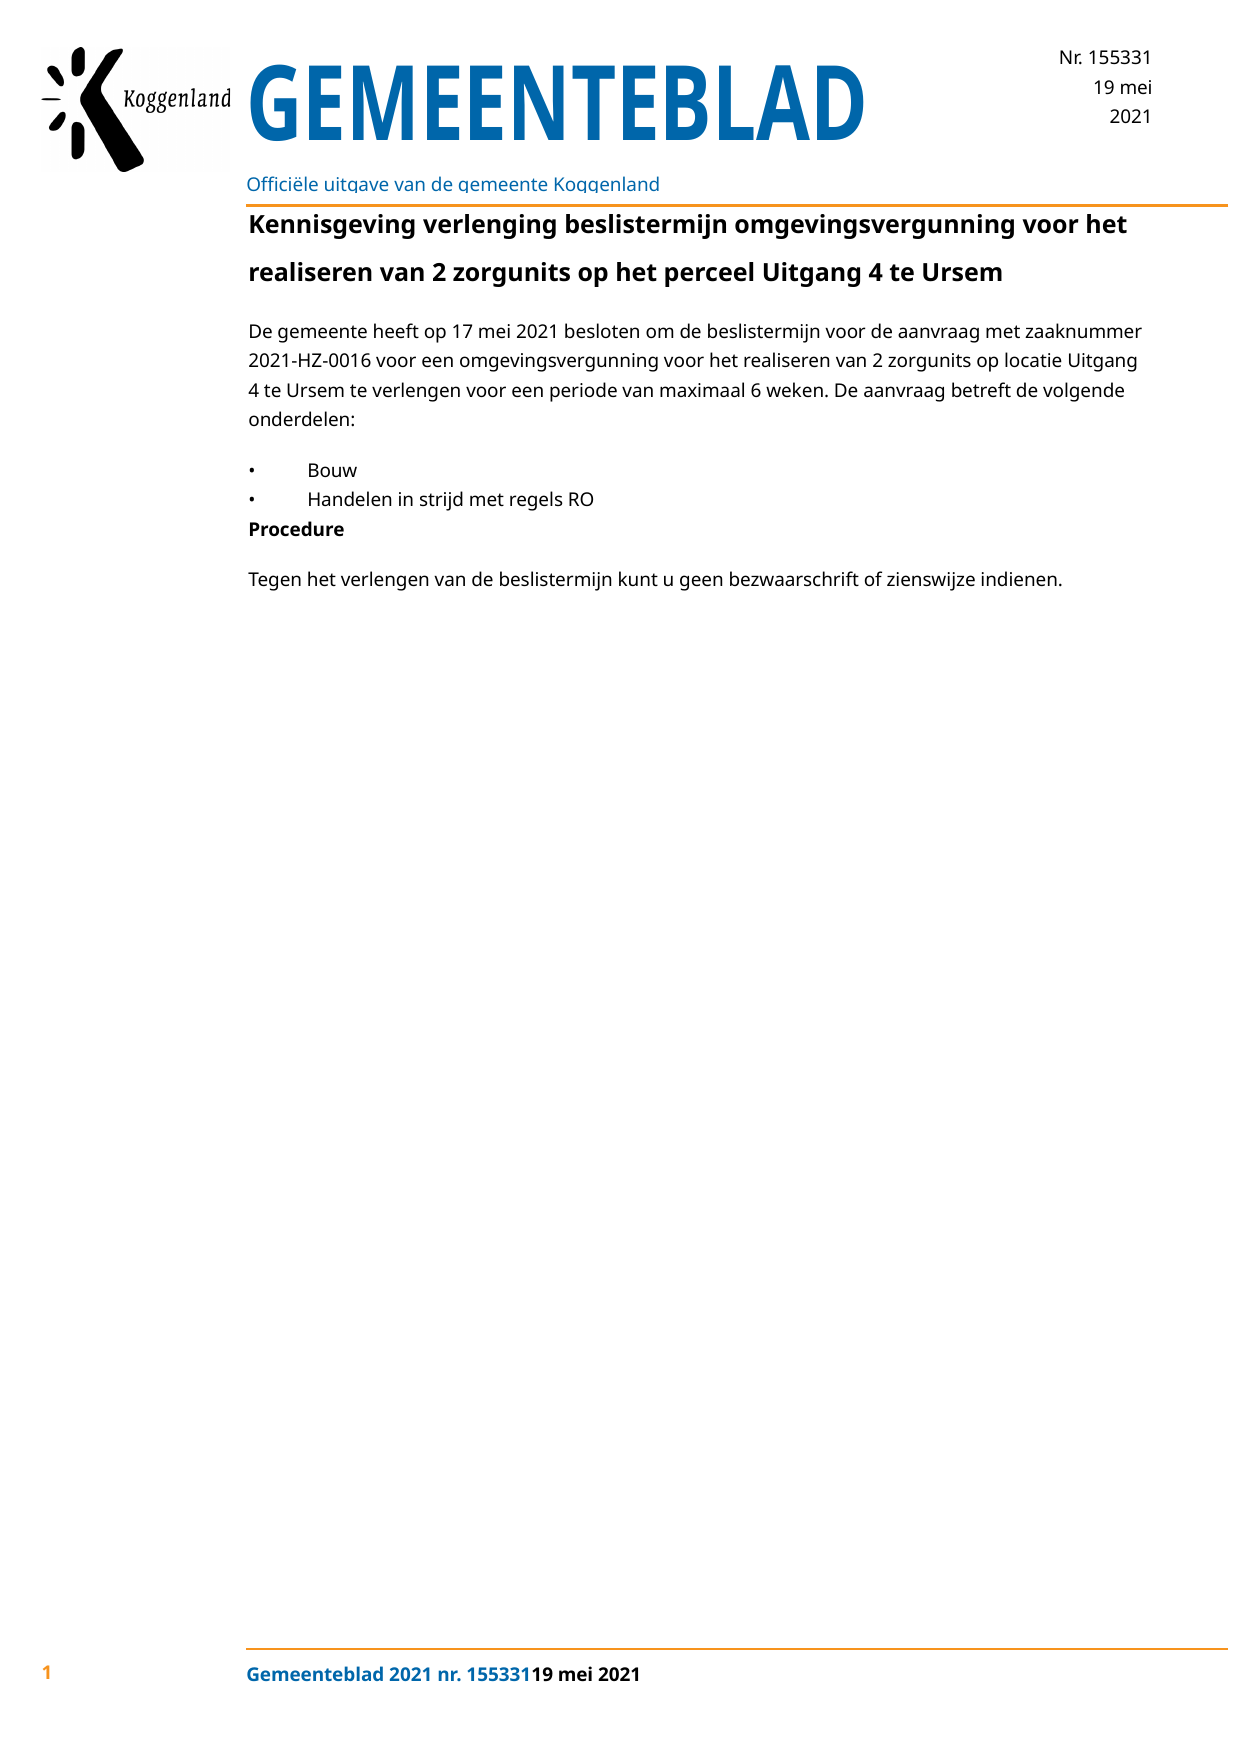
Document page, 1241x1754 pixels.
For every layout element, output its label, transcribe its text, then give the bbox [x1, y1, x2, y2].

text Procedure [248, 516, 1152, 542]
list Handelen in strijd met regels RO [248, 487, 1152, 512]
list Bouw [248, 457, 1152, 483]
text Kennisgeving verlenging beslistermijn omgevingsvergunning voor het realiseren van 2 zorgunits op het perceel Uitgang 4 te Ursem [248, 207, 1152, 288]
picture [41, 47, 231, 172]
text Tegen het verlengen van de beslistermijn kunt u geen bezwaarschrift of zienswijze indienen. [248, 567, 1152, 592]
text De gemeente heeft op 17 mei 2021 besloten om de beslistermijn voor de aanvraag met zaaknummer 2021-HZ-0016 voor een omgevingsvergunning voor het realiseren van 2 zorgunits op locatie Uitgang 4 te Ursem te verlengen voor een periode van maximaal 6 weken. De aanvraag betreft de volgende onderdelen: [248, 318, 1152, 432]
